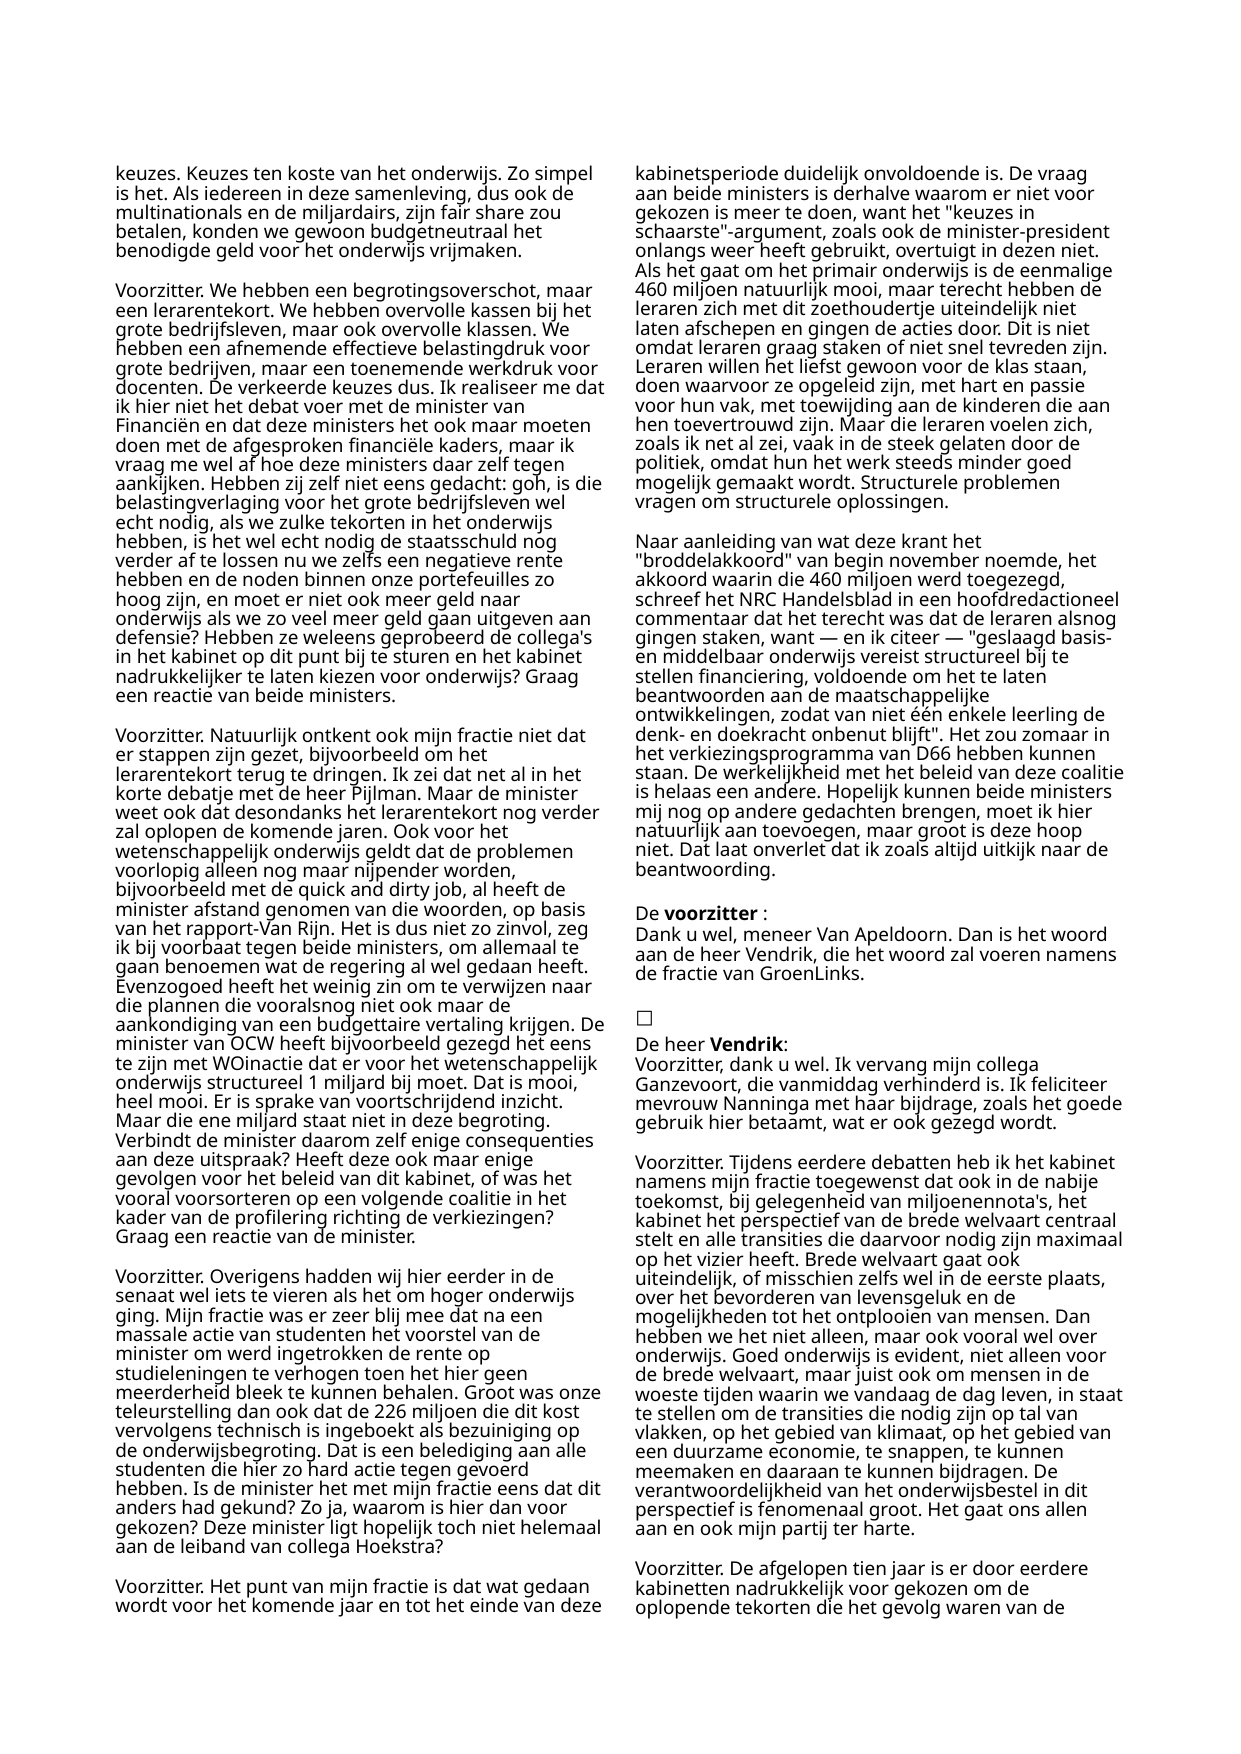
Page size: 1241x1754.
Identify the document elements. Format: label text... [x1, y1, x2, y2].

text ⬜ [635, 1005, 1125, 1031]
text Voorzitter. We hebben een begrotingsoverschot, maar een lerarentekort. We hebben overvolle kassen bij het grote bedrijfsleven, maar ook overvolle klassen. We hebben een afnemende effectieve belastingdruk voor grote bedrijven, maar een toenemende werkdruk voor docenten. De verkeerde keuzes dus. Ik realiseer me dat ik hier niet het debat voer met de minister van Financiën en dat deze ministers het ook maar moeten doen met de afgesproken financiële kaders, maar ik vraag me wel af hoe deze ministers daar zelf tegen aankijken. Hebben zij zelf niet eens gedacht: goh, is die belastingverlaging voor het grote bedrijfsleven wel echt nodig, als we zulke tekorten in het onderwijs hebben, is het wel echt nodig de staatsschuld nog verder af te lossen nu we zelfs een negatieve rente hebben en de noden binnen onze portefeuilles zo hoog zijn, en moet er niet ook meer geld naar onderwijs als we zo veel meer geld gaan uitgeven aan defensie? Hebben ze weleens geprobeerd de collega's in het kabinet op dit punt bij te sturen en het kabinet nadrukkelijker te laten kiezen voor onderwijs? Graag een reactie van beide ministers. [115, 282, 605, 706]
text Voorzitter. De afgelopen tien jaar is er door eerdere kabinetten nadrukkelijk voor gekozen om de oplopende tekorten die het gevolg waren van de [635, 1560, 1125, 1618]
text De voorzitter : [635, 901, 1125, 926]
text Naar aanleiding van wat deze krant het "broddelakkoord" van begin november noemde, het akkoord waarin die 460 miljoen werd toegezegd, schreef het NRC Handelsblad in een hoofdredactioneel commentaar dat het terecht was dat de leraren alsnog gingen staken, want — en ik citeer — "geslaagd basis- en middelbaar onderwijs vereist structureel bij te stellen financiering, voldoende om het te laten beantwoorden aan de maatschappelijke ontwikkelingen, zodat van niet één enkele leerling de denk- en doekracht onbenut blijft". Het zou zomaar in het verkiezingsprogramma van D66 hebben kunnen staan. De werkelijkheid met het beleid van deze coalitie is helaas een andere. Hopelijk kunnen beide ministers mij nog op andere gedachten brengen, moet ik hier natuurlijk aan toevoegen, maar groot is deze hoop niet. Dat laat onverlet dat ik zoals altijd uitkijk naar de beantwoording. [635, 533, 1125, 880]
text Voorzitter. Overigens hadden wij hier eerder in de senaat wel iets te vieren als het om hoger onderwijs ging. Mijn fractie was er zeer blij mee dat na een massale actie van studenten het voorstel van de minister om werd ingetrokken de rente op studieleningen te verhogen toen het hier geen meerderheid bleek te kunnen behalen. Groot was onze teleurstelling dan ook dat de 226 miljoen die dit kost vervolgens technisch is ingeboekt als bezuiniging op de onderwijsbegroting. Dat is een belediging aan alle studenten die hier zo hard actie tegen gevoerd hebben. Is de minister het met mijn fractie eens dat dit anders had gekund? Zo ja, waarom is hier dan voor gekozen? Deze minister ligt hopelijk toch niet helemaal aan de leiband van collega Hoekstra? [115, 1268, 605, 1557]
text keuzes. Keuzes ten koste van het onderwijs. Zo simpel is het. Als iedereen in deze samenleving, dus ook de multinationals en de miljardairs, zijn fair share zou betalen, konden we gewoon budgetneutraal het benodigde geld voor het onderwijs vrijmaken. [115, 165, 605, 262]
text Voorzitter. Natuurlijk ontkent ook mijn fractie niet dat er stappen zijn gezet, bijvoorbeeld om het lerarentekort terug te dringen. Ik zei dat net al in het korte debatje met de heer Pijlman. Maar de minister weet ook dat desondanks het lerarentekort nog verder zal oplopen de komende jaren. Ook voor het wetenschappelijk onderwijs geldt dat de problemen voorlopig alleen nog maar nijpender worden, bijvoorbeeld met de quick and dirty job, al heeft de minister afstand genomen van die woorden, op basis van het rapport-Van Rijn. Het is dus niet zo zinvol, zeg ik bij voorbaat tegen beide ministers, om allemaal te gaan benoemen wat de regering al wel gedaan heeft. Evenzogoed heeft het weinig zin om te verwijzen naar die plannen die vooralsnog niet ook maar de aankondiging van een budgettaire vertaling krijgen. De minister van OCW heeft bijvoorbeeld gezegd het eens te zijn met WOinactie dat er voor het wetenschappelijk onderwijs structureel 1 miljard bij moet. Dat is mooi, heel mooi. Er is sprake van voortschrijdend inzicht. Maar die ene miljard staat niet in deze begroting. Verbindt de minister daarom zelf enige consequenties aan deze uitspraak? Heeft deze ook maar enige gevolgen voor het beleid van dit kabinet, of was het vooral voorsorteren op een volgende coalitie in het kader van de profilering richting de verkiezingen? Graag een reactie van de minister. [115, 727, 605, 1247]
text Voorzitter. Tijdens eerdere debatten heb ik het kabinet namens mijn fractie toegewenst dat ook in de nabije toekomst, bij gelegenheid van miljoenennota's, het kabinet het perspectief van de brede welvaart centraal stelt en alle transities die daarvoor nodig zijn maximaal op het vizier heeft. Brede welvaart gaat ook uiteindelijk, of misschien zelfs wel in de eerste plaats, over het bevorderen van levensgeluk en de mogelijkheden tot het ontplooien van mensen. Dan hebben we het niet alleen, maar ook vooral wel over onderwijs. Goed onderwijs is evident, niet alleen voor de brede welvaart, maar juist ook om mensen in de woeste tijden waarin we vandaag de dag leven, in staat te stellen om de transities die nodig zijn op tal van vlakken, op het gebied van klimaat, op het gebied van een duurzame economie, te snappen, te kunnen meemaken en daaraan te kunnen bijdragen. De verantwoordelijkheid van het onderwijsbestel in dit perspectief is fenomenaal groot. Het gaat ons allen aan en ook mijn partij ter harte. [635, 1154, 1125, 1540]
text De heer Vendrik: [635, 1031, 1125, 1056]
text kabinetsperiode duidelijk onvoldoende is. De vraag aan beide ministers is derhalve waarom er niet voor gekozen is meer te doen, want het "keuzes in schaarste"-argument, zoals ook de minister-president onlangs weer heeft gebruikt, overtuigt in dezen niet. Als het gaat om het primair onderwijs is de eenmalige 460 miljoen natuurlijk mooi, maar terecht hebben de leraren zich met dit zoethoudertje uiteindelijk niet laten afschepen en gingen de acties door. Dit is niet omdat leraren graag staken of niet snel tevreden zijn. Leraren willen het liefst gewoon voor de klas staan, doen waarvoor ze opgeleid zijn, met hart en passie voor hun vak, met toewijding aan de kinderen die aan hen toevertrouwd zijn. Maar die leraren voelen zich, zoals ik net al zei, vaak in de steek gelaten door de politiek, omdat hun het werk steeds minder goed mogelijk gemaakt wordt. Structurele problemen vragen om structurele oplossingen. [635, 165, 1125, 512]
text Voorzitter, dank u wel. Ik vervang mijn collega Ganzevoort, die vanmiddag verhinderd is. Ik feliciteer mevrouw Nanninga met haar bijdrage, zoals het goede gebruik hier betaamt, wat er ook gezegd wordt. [635, 1056, 1125, 1133]
text Voorzitter. Het punt van mijn fractie is dat wat gedaan wordt voor het komende jaar en tot het einde van deze [115, 1578, 605, 1616]
text Dank u wel, meneer Van Apeldoorn. Dan is het woord aan de heer Vendrik, die het woord zal voeren namens de fractie van GroenLinks. [635, 926, 1125, 984]
